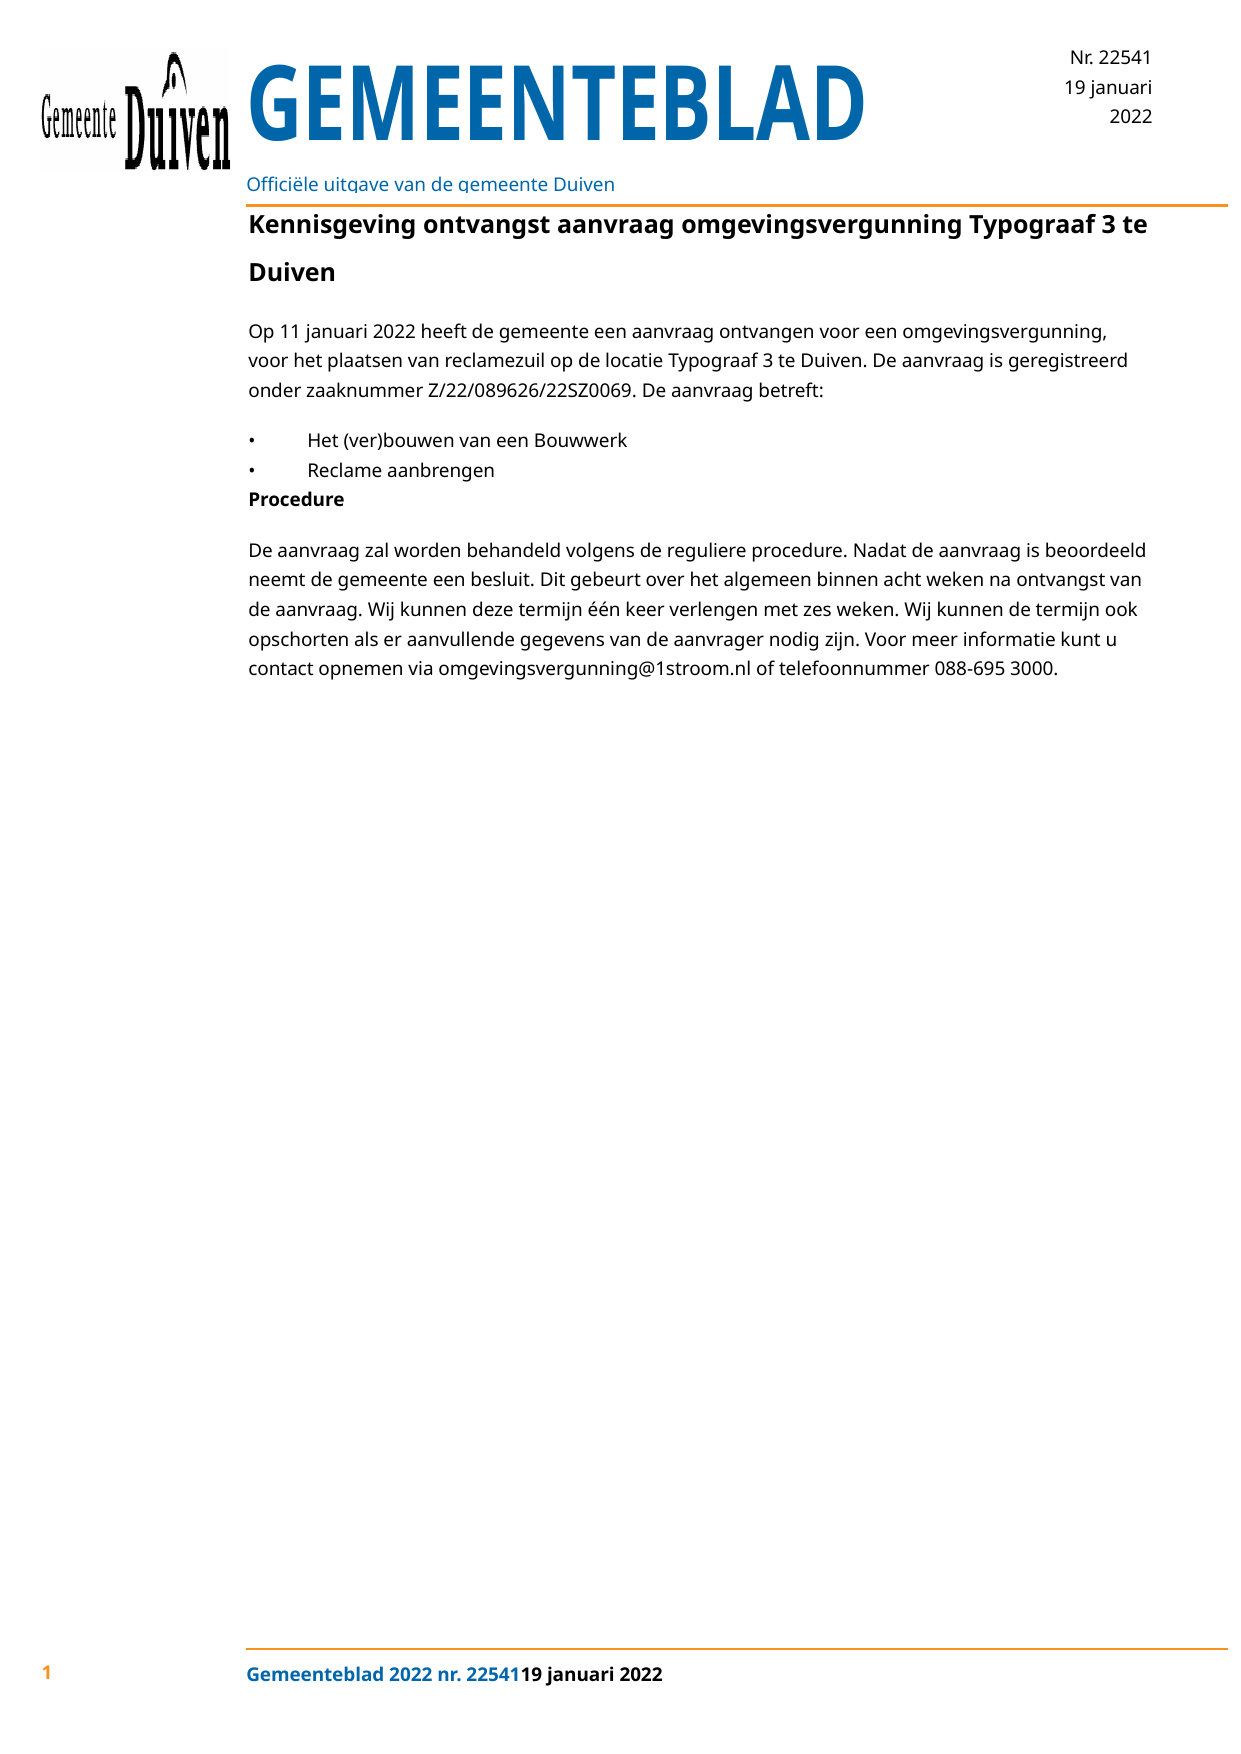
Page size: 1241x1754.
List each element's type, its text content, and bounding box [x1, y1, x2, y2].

text Kennisgeving ontvangst aanvraag omgevingsvergunning Typograaf 3 te Duiven [248, 207, 1152, 288]
list Reclame aanbrengen [248, 457, 1152, 483]
text Op 11 januari 2022 heeft de gemeente een aanvraag ontvangen voor een omgevingsvergunning, voor het plaatsen van reclamezuil op de locatie Typograaf 3 te Duiven. De aanvraag is geregistreerd onder zaaknummer Z/22/089626/22SZ0069. De aanvraag betreft: [248, 318, 1152, 403]
text De aanvraag zal worden behandeld volgens de reguliere procedure. Nadat de aanvraag is beoordeeld neemt de gemeente een besluit. Dit gebeurt over het algemeen binnen acht weken na ontvangst van de aanvraag. Wij kunnen deze termijn één keer verlengen met zes weken. Wij kunnen de termijn ook opschorten als er aanvullende gegevens van de aanvrager nodig zijn. Voor meer informatie kunt u contact opnemen via omgevingsvergunning@1stroom.nl of telefoonnummer 088-695 3000. [248, 537, 1152, 681]
text Procedure [248, 487, 1152, 512]
picture [41, 47, 231, 172]
list Het (ver)bouwen van een Bouwwerk [248, 427, 1152, 453]
